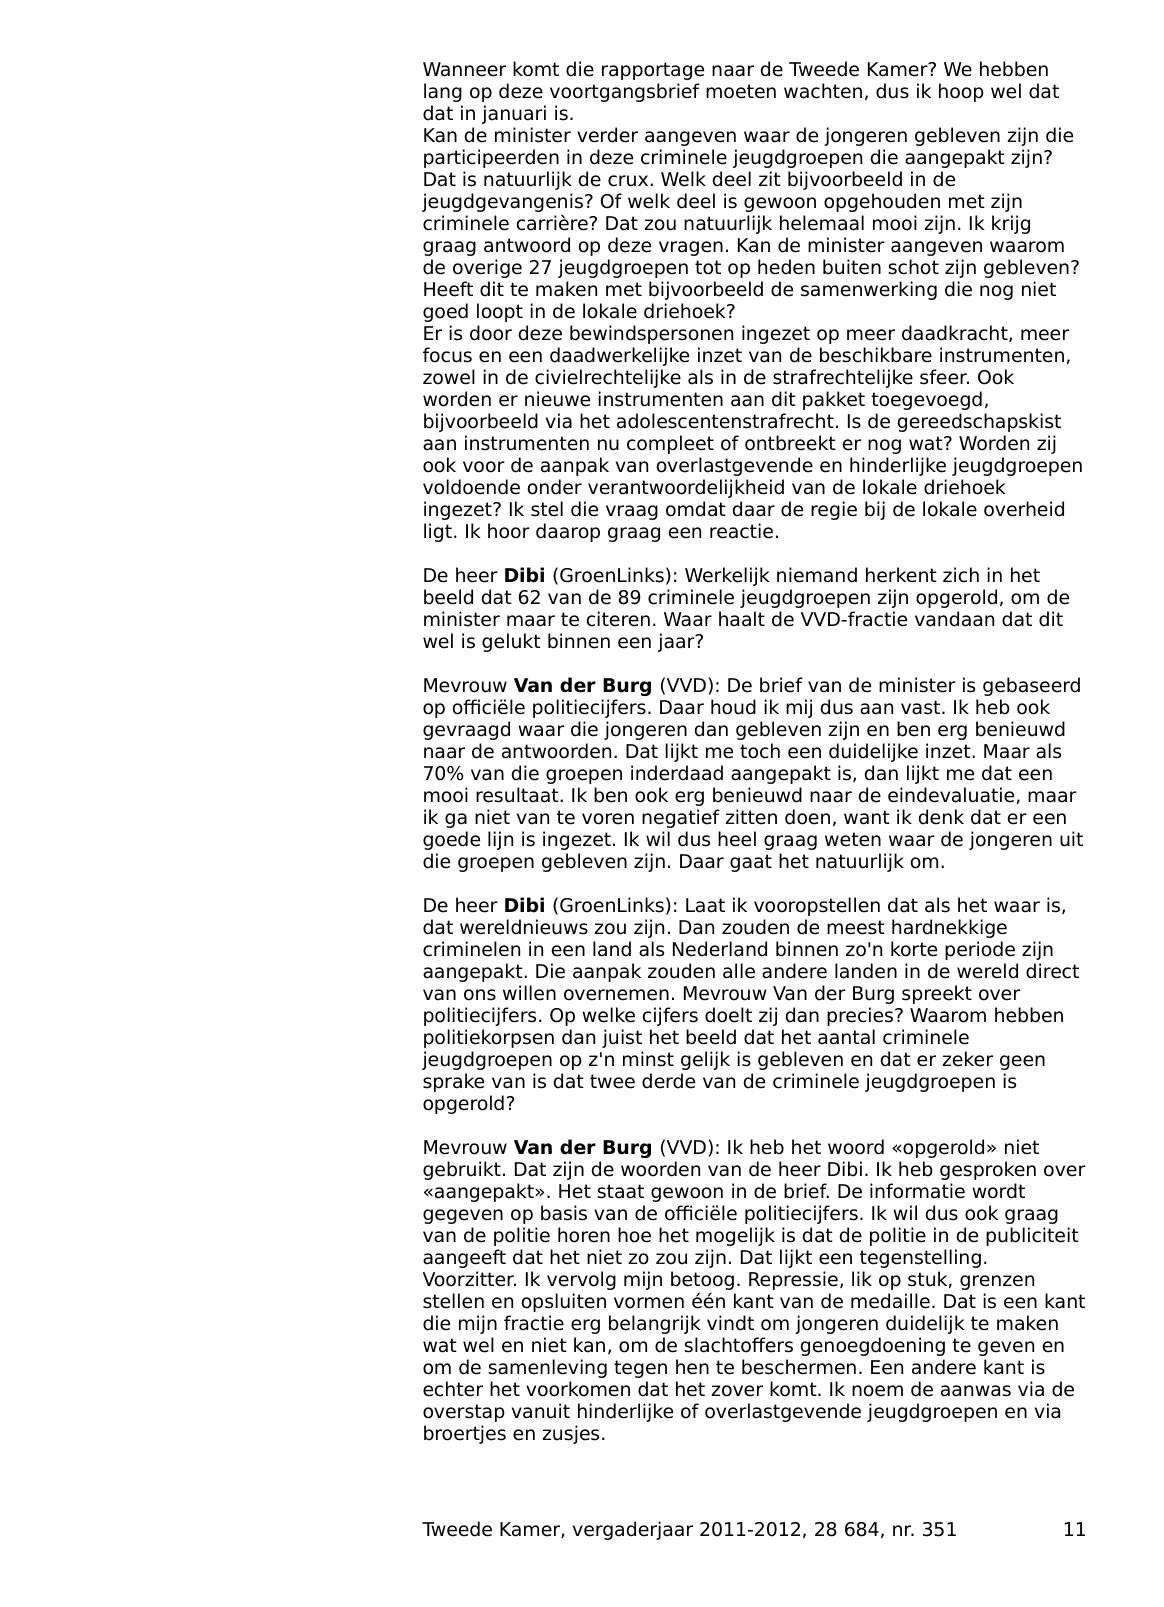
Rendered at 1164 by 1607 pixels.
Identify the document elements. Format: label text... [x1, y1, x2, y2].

text Kan de minister verder aangeven waar de jongeren gebleven zijn die participeerden in deze criminele jeugdgroepen die aangepakt zijn? Dat is natuurlijk de crux. Welk deel zit bijvoorbeeld in de jeugdgevangenis? Of welk deel is gewoon opgehouden met zijn criminele carrière? Dat zou natuurlijk helemaal mooi zijn. Ik krijg graag antwoord op deze vragen. Kan de minister aangeven waarom de overige 27 jeugdgroepen tot op heden buiten schot zijn gebleven? Heeft dit te maken met bijvoorbeeld de samenwerking die nog niet goed loopt in de lokale driehoek? [422, 125, 1087, 323]
text Er is door deze bewindspersonen ingezet op meer daadkracht, meer focus en een daadwerkelijke inzet van de beschikbare instrumenten, zowel in de civielrechtelijke als in de strafrechtelijke sfeer. Ook worden er nieuwe instrumenten aan dit pakket toegevoegd, bijvoorbeeld via het adolescentenstrafrecht. Is de gereedschapskist aan instrumenten nu compleet of ontbreekt er nog wat? Worden zij ook voor de aanpak van overlastgevende en hinderlijke jeugdgroepen voldoende onder verantwoordelijkheid van de lokale driehoek ingezet? Ik stel die vraag omdat daar de regie bij de lokale overheid ligt. Ik hoor daarop graag een reactie. [422, 323, 1087, 543]
text Voorzitter. Ik vervolg mijn betoog. Repressie, lik op stuk, grenzen stellen en opsluiten vormen één kant van de medaille. Dat is een kant die mijn fractie erg belangrijk vindt om jongeren duidelijk te maken wat wel en niet kan, om de slachtoffers genoegdoening te geven en om de samenleving tegen hen te beschermen. Een andere kant is echter het voorkomen dat het zover komt. Ik noem de aanwas via de overstap vanuit hinderlijke of overlastgevende jeugdgroepen en via broertjes en zusjes. [422, 1269, 1087, 1444]
text De heer Dibi (GroenLinks): Werkelijk niemand herkent zich in het beeld dat 62 van de 89 criminele jeugdgroepen zijn opgerold, om de minister maar te citeren. Waar haalt de VVD-fractie vandaan dat dit wel is gelukt binnen een jaar? [422, 565, 1087, 653]
text Mevrouw Van der Burg (VVD): Ik heb het woord «opgerold» niet gebruikt. Dat zijn de woorden van de heer Dibi. Ik heb gesproken over «aangepakt». Het staat gewoon in de brief. De informatie wordt gegeven op basis van de officiële politiecijfers. Ik wil dus ook graag van de politie horen hoe het mogelijk is dat de politie in de publiciteit aangeeft dat het niet zo zou zijn. Dat lijkt een tegenstelling. [422, 1137, 1087, 1269]
text De heer Dibi (GroenLinks): Laat ik vooropstellen dat als het waar is, dat wereldnieuws zou zijn. Dan zouden de meest hardnekkige criminelen in een land als Nederland binnen zo'n korte periode zijn aangepakt. Die aanpak zouden alle andere landen in de wereld direct van ons willen overnemen. Mevrouw Van der Burg spreekt over politiecijfers. Op welke cijfers doelt zij dan precies? Waarom hebben politiekorpsen dan juist het beeld dat het aantal criminele jeugdgroepen op z'n minst gelijk is gebleven en dat er zeker geen sprake van is dat twee derde van de criminele jeugdgroepen is opgerold? [422, 895, 1087, 1115]
text Mevrouw Van der Burg (VVD): De brief van de minister is gebaseerd op officiële politiecijfers. Daar houd ik mij dus aan vast. Ik heb ook gevraagd waar die jongeren dan gebleven zijn en ben erg benieuwd naar de antwoorden. Dat lijkt me toch een duidelijke inzet. Maar als 70% van die groepen inderdaad aangepakt is, dan lijkt me dat een mooi resultaat. Ik ben ook erg benieuwd naar de eindevaluatie, maar ik ga niet van te voren negatief zitten doen, want ik denk dat er een goede lijn is ingezet. Ik wil dus heel graag weten waar de jongeren uit die groepen gebleven zijn. Daar gaat het natuurlijk om. [422, 675, 1087, 873]
text Wanneer komt die rapportage naar de Tweede Kamer? We hebben lang op deze voortgangsbrief moeten wachten, dus ik hoop wel dat dat in januari is. [422, 59, 1087, 125]
